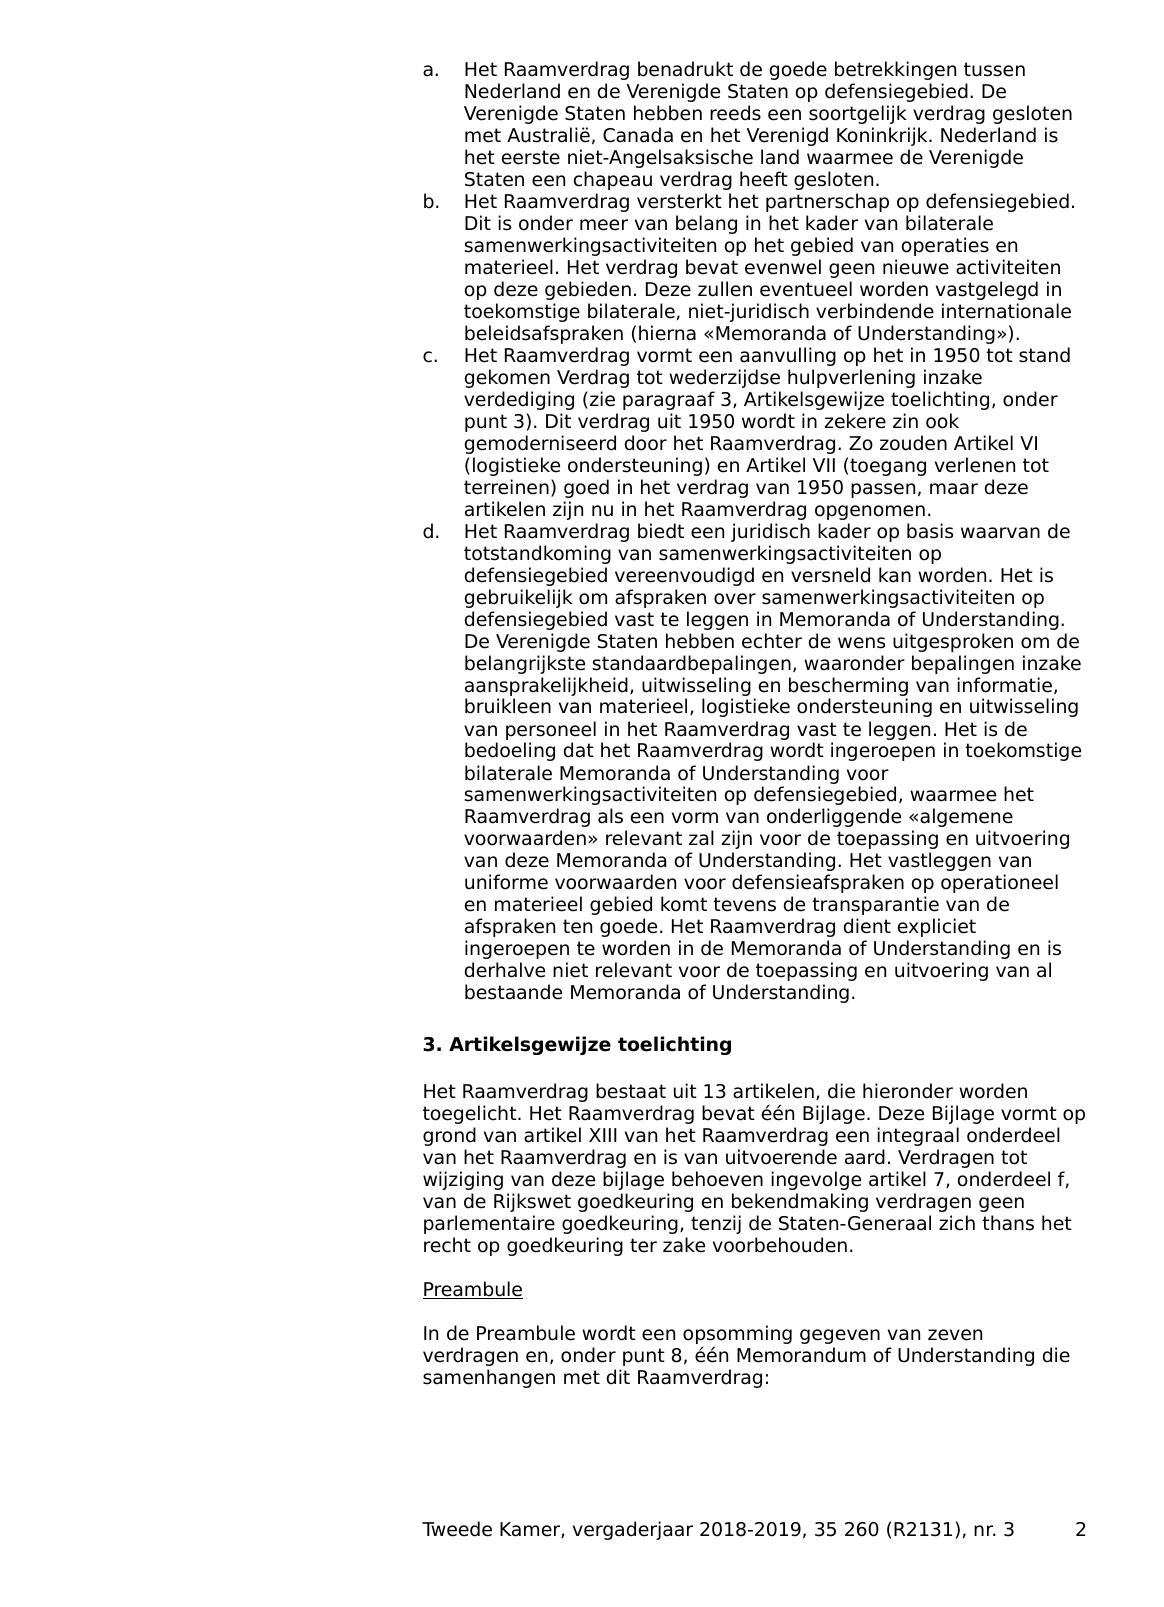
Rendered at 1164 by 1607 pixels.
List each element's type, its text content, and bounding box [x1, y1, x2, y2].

text c. Het Raamverdrag vormt een aanvulling op het in 1950 tot stand gekomen Verdrag tot wederzijdse hulpverlening inzake verdediging (zie paragraaf 3, Artikelsgewijze toelichting, onder punt 3). Dit verdrag uit 1950 wordt in zekere zin ook gemoderniseerd door het Raamverdrag. Zo zouden Artikel VI (logistieke ondersteuning) en Artikel VII (toegang verlenen tot terreinen) goed in het verdrag van 1950 passen, maar deze artikelen zijn nu in het Raamverdrag opgenomen. [422, 345, 1087, 521]
text In de Preambule wordt een opsomming gegeven van zeven verdragen en, onder punt 8, één Memorandum of Understanding die samenhangen met dit Raamverdrag: [422, 1323, 1087, 1389]
text Het Raamverdrag bestaat uit 13 artikelen, die hieronder worden toegelicht. Het Raamverdrag bevat één Bijlage. Deze Bijlage vormt op grond van artikel XIII van het Raamverdrag een integraal onderdeel van het Raamverdrag en is van uitvoerende aard. Verdragen tot wijziging van deze bijlage behoeven ingevolge artikel 7, onderdeel f, van de Rijkswet goedkeuring en bekendmaking verdragen geen parlementaire goedkeuring, tenzij de Staten-Generaal zich thans het recht op goedkeuring ter zake voorbehouden. [422, 1081, 1087, 1257]
text a. Het Raamverdrag benadrukt de goede betrekkingen tussen Nederland en de Verenigde Staten op defensiegebied. De Verenigde Staten hebben reeds een soortgelijk verdrag gesloten met Australië, Canada en het Verenigd Koninkrijk. Nederland is het eerste niet-Angelsaksische land waarmee de Verenigde Staten een chapeau verdrag heeft gesloten. [422, 59, 1087, 191]
subtitle Preambule [422, 1279, 1087, 1301]
text d. Het Raamverdrag biedt een juridisch kader op basis waarvan de totstandkoming van samenwerkingsactiviteiten op defensiegebied vereenvoudigd en versneld kan worden. Het is gebruikelijk om afspraken over samenwerkingsactiviteiten op defensiegebied vast te leggen in Memoranda of Understanding. De Verenigde Staten hebben echter de wens uitgesproken om de belangrijkste standaardbepalingen, waaronder bepalingen inzake aansprakelijkheid, uitwisseling en bescherming van informatie, bruikleen van materieel, logistieke ondersteuning en uitwisseling van personeel in het Raamverdrag vast te leggen. Het is de bedoeling dat het Raamverdrag wordt ingeroepen in toekomstige bilaterale Memoranda of Understanding voor samenwerkingsactiviteiten op defensiegebied, waarmee het Raamverdrag als een vorm van onderliggende «algemene voorwaarden» relevant zal zijn voor de toepassing en uitvoering van deze Memoranda of Understanding. Het vastleggen van uniforme voorwaarden voor defensieafspraken op operationeel en materieel gebied komt tevens de transparantie van de afspraken ten goede. Het Raamverdrag dient expliciet ingeroepen te worden in de Memoranda of Understanding en is derhalve niet relevant voor de toepassing en uitvoering van al bestaande Memoranda of Understanding. [422, 521, 1087, 1004]
text b. Het Raamverdrag versterkt het partnerschap op defensiegebied. Dit is onder meer van belang in het kader van bilaterale samenwerkingsactiviteiten op het gebied van operaties en materieel. Het verdrag bevat evenwel geen nieuwe activiteiten op deze gebieden. Deze zullen eventueel worden vastgelegd in toekomstige bilaterale, niet-juridisch verbindende internationale beleidsafspraken (hierna «Memoranda of Understanding»). [422, 191, 1087, 345]
subtitle 3. Artikelsgewijze toelichting [422, 1034, 1087, 1056]
